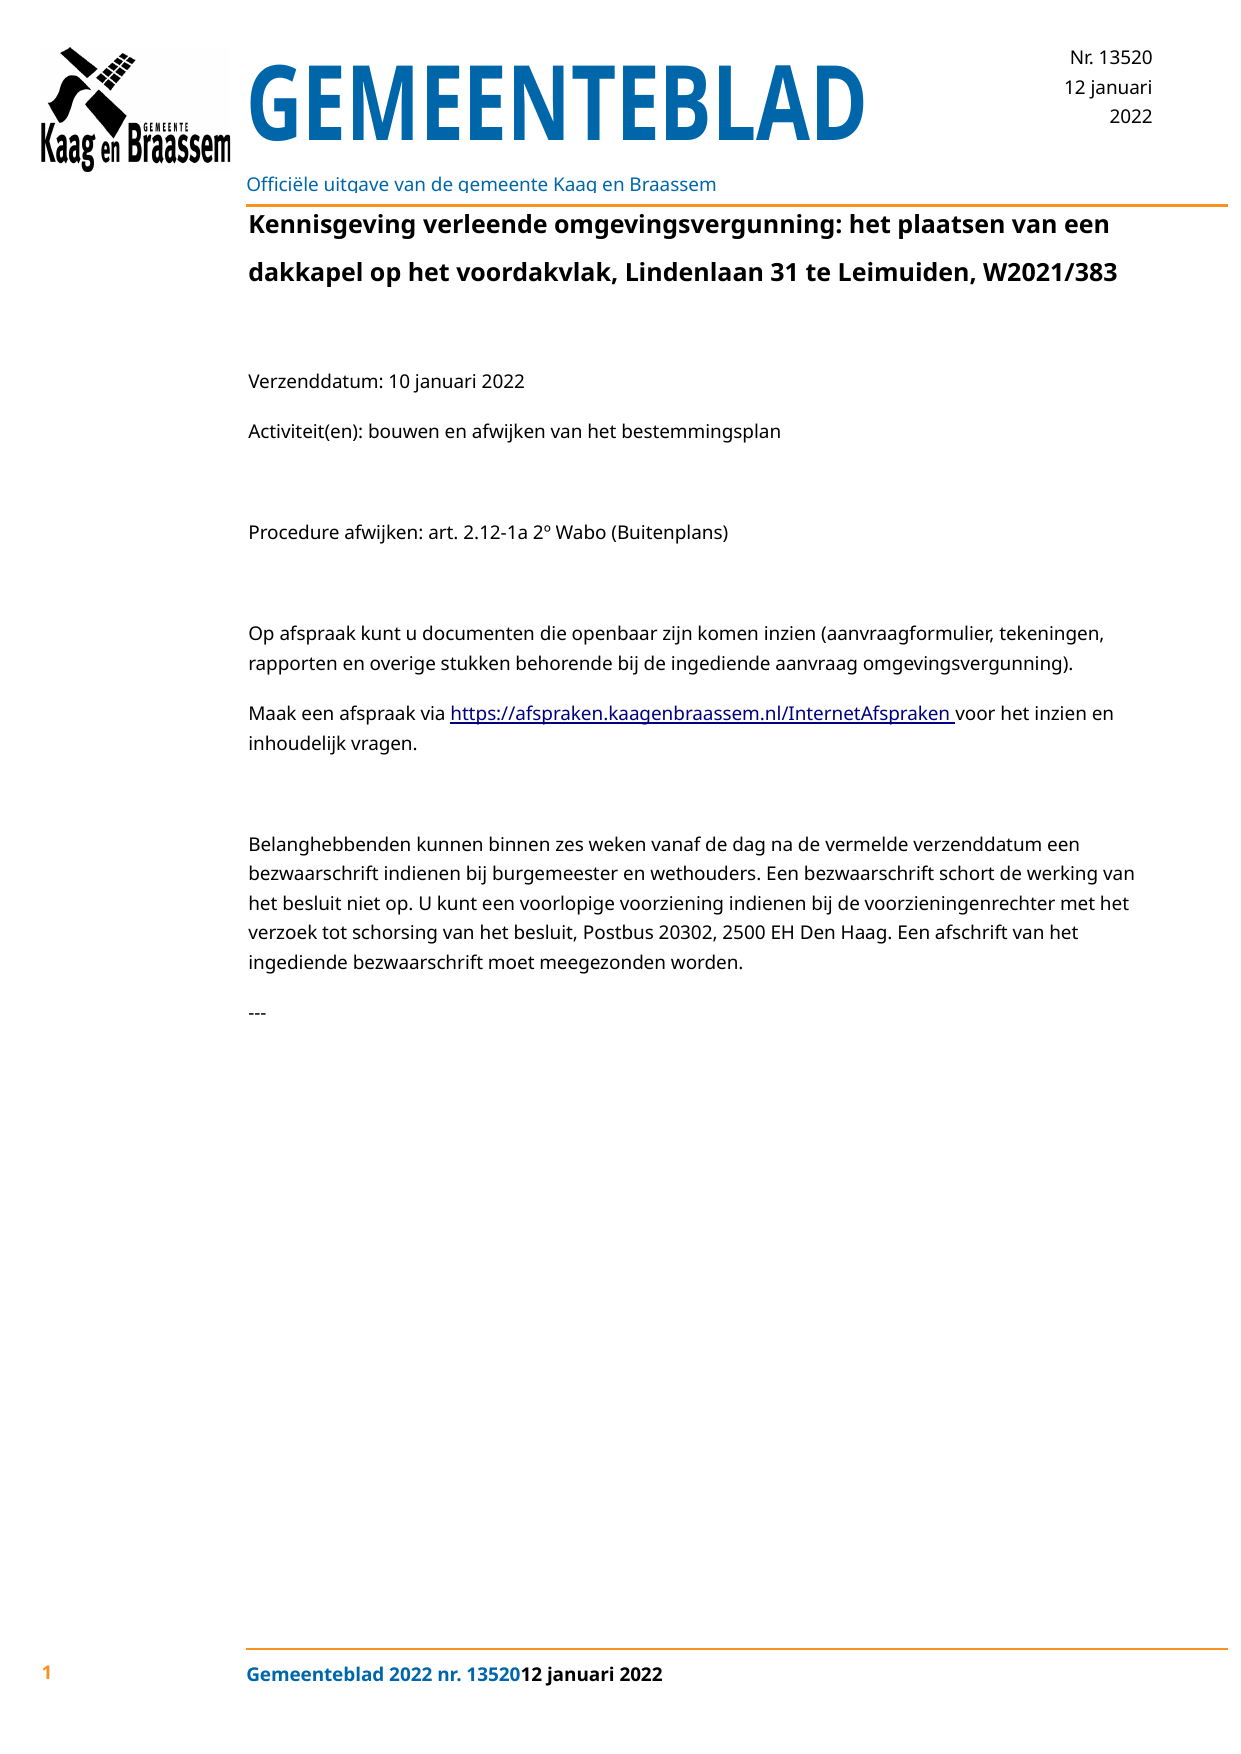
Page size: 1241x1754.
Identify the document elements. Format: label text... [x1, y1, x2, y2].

text --- [248, 999, 1152, 1025]
text Activiteit(en): bouwen en afwijken van het bestemmingsplan [248, 419, 1152, 444]
picture [41, 47, 231, 172]
text Op afspraak kunt u documenten die openbaar zijn komen inzien (aanvraagformulier, tekeningen, rapporten en overige stukken behorende bij de ingediende aanvraag omgevingsvergunning). [248, 620, 1152, 676]
text Kennisgeving verleende omgevingsvergunning: het plaatsen van een dakkapel op het voordakvlak, Lindenlaan 31 te Leimuiden, W2021/383 [248, 207, 1152, 288]
text Procedure afwijken: art. 2.12-1a 2º Wabo (Buitenplans) [248, 519, 1152, 545]
text Maak een afspraak via https://afspraken.kaagenbraassem.nl/InternetAfspraken voor het inzien en inhoudelijk vragen. [248, 700, 1152, 756]
text Belanghebbenden kunnen binnen zes weken vanaf de dag na de vermelde verzenddatum een bezwaarschrift indienen bij burgemeester en wethouders. Een bezwaarschrift schort de werking van het besluit niet op. U kunt een voorlopige voorziening indienen bij de voorzieningenrechter met het verzoek tot schorsing van het besluit, Postbus 20302, 2500 EH Den Haag. Een afschrift van het ingediende bezwaarschrift moet meegezonden worden. [248, 831, 1152, 975]
text Verzenddatum: 10 januari 2022 [248, 368, 1152, 394]
